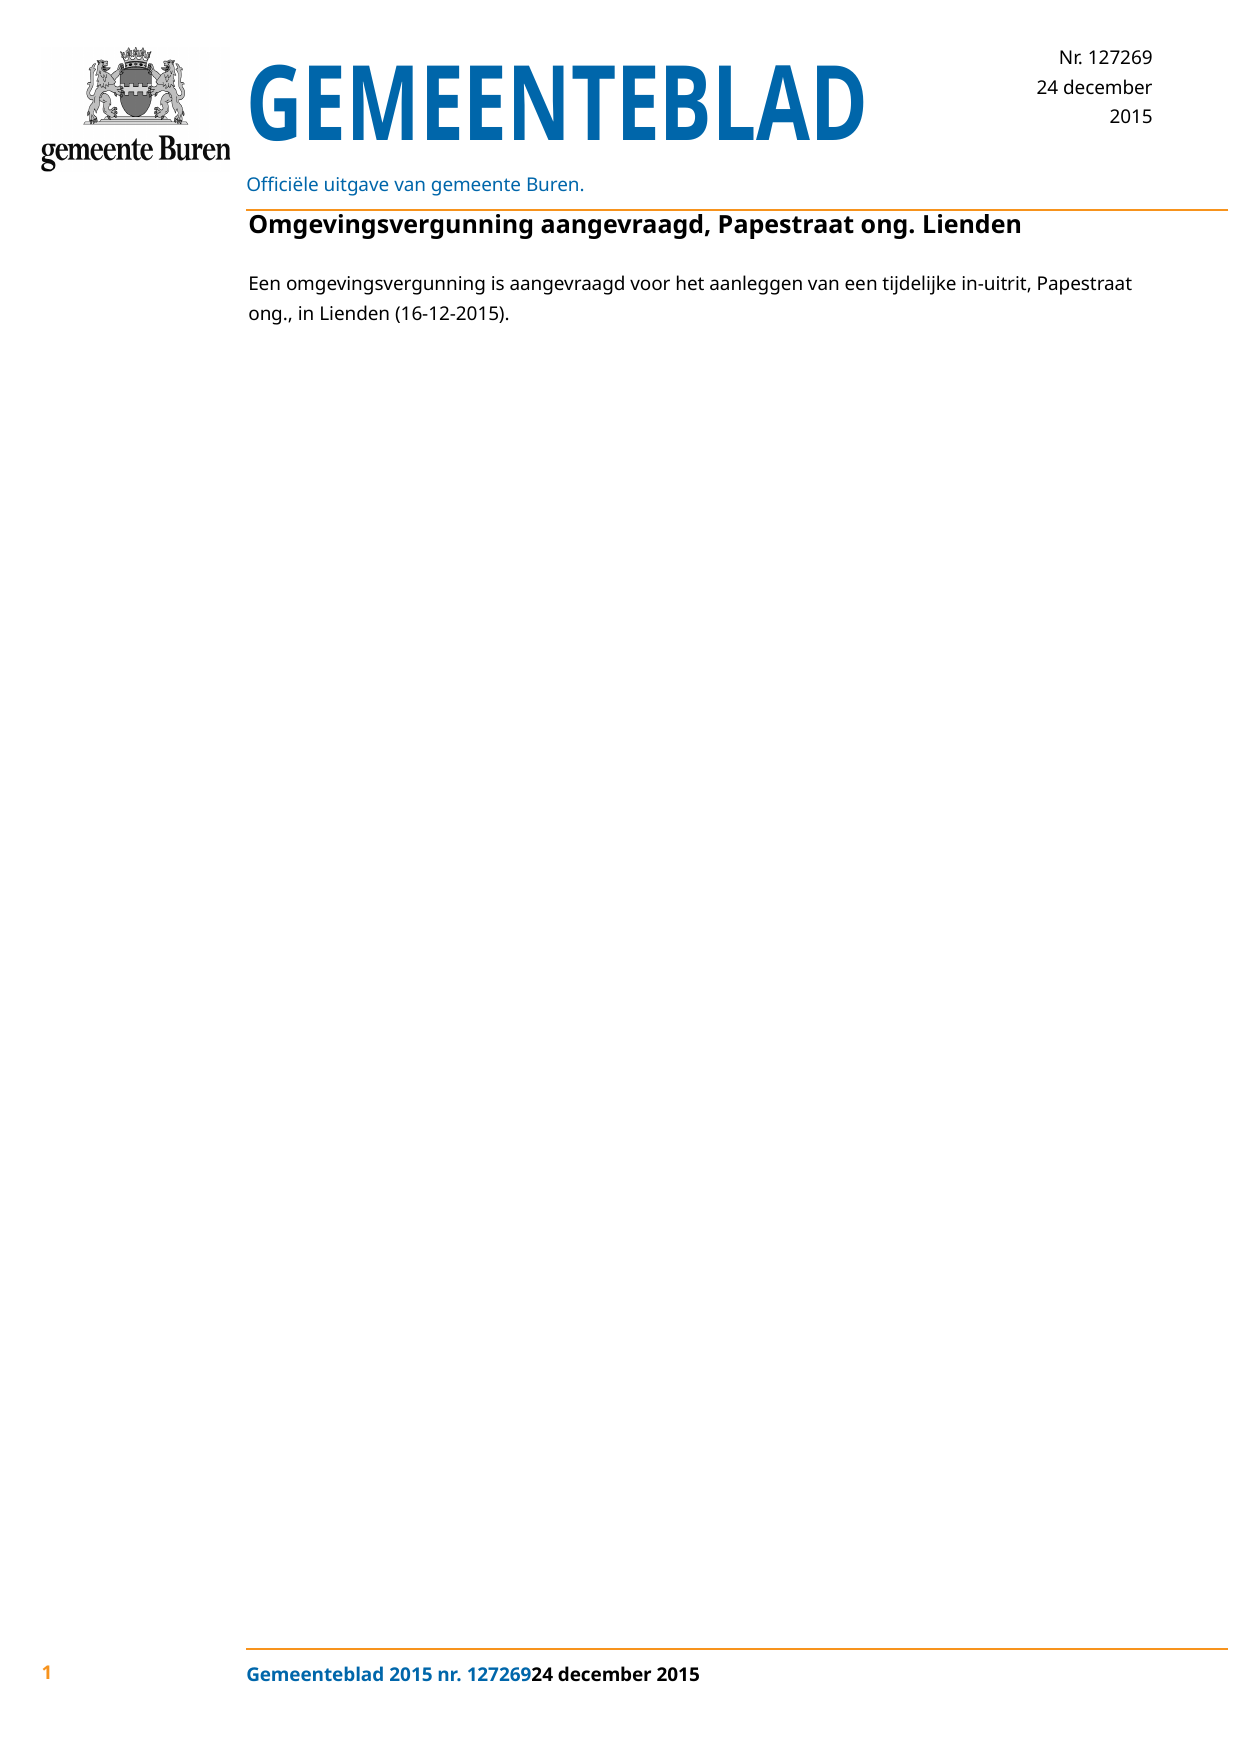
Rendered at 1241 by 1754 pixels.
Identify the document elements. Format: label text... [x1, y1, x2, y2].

text Een omgevingsvergunning is aangevraagd voor het aanleggen van een tijdelijke in-uitrit, Papestraat ong., in Lienden (16-12-2015). [248, 270, 1152, 326]
picture [41, 47, 231, 172]
text Omgevingsvergunning aangevraagd, Papestraat ong. Lienden [248, 211, 1152, 241]
